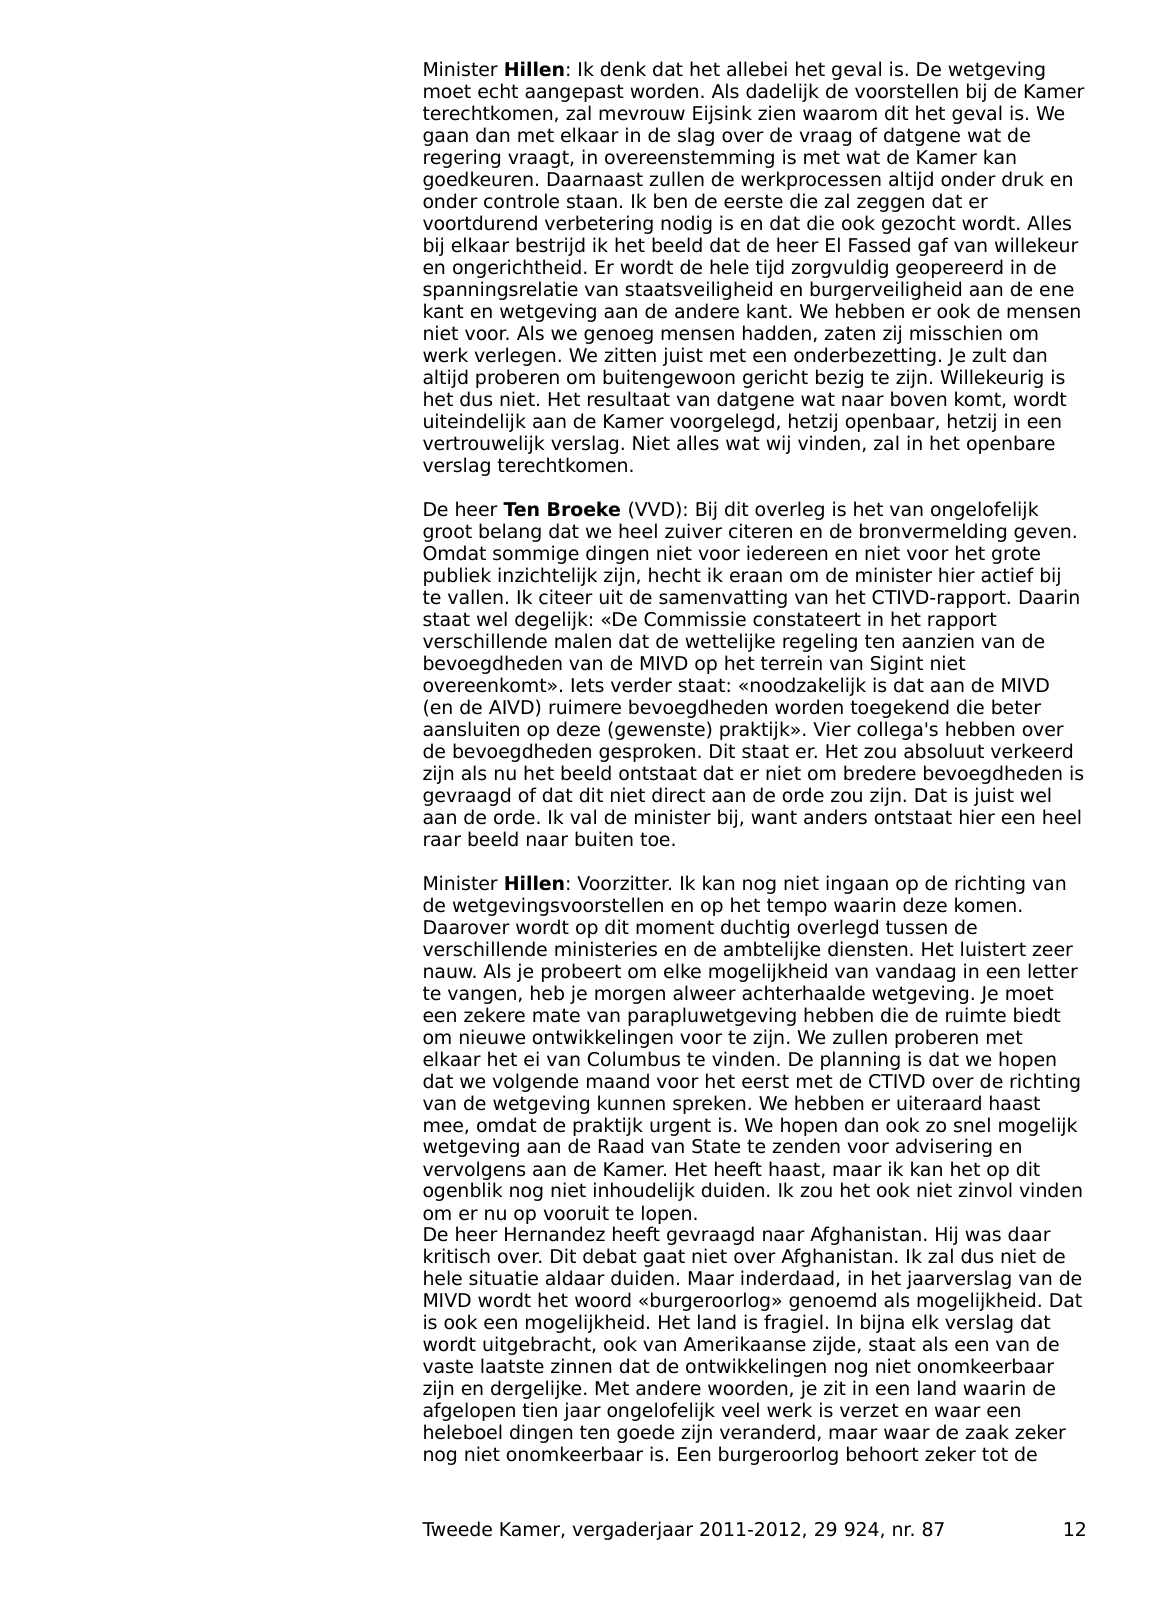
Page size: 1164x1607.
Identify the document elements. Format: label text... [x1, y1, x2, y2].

text Minister Hillen: Voorzitter. Ik kan nog niet ingaan op de richting van de wetgevingsvoorstellen en op het tempo waarin deze komen. Daarover wordt op dit moment duchtig overlegd tussen de verschillende ministeries en de ambtelijke diensten. Het luistert zeer nauw. Als je probeert om elke mogelijkheid van vandaag in een letter te vangen, heb je morgen alweer achterhaalde wetgeving. Je moet een zekere mate van parapluwetgeving hebben die de ruimte biedt om nieuwe ontwikkelingen voor te zijn. We zullen proberen met elkaar het ei van Columbus te vinden. De planning is dat we hopen dat we volgende maand voor het eerst met de CTIVD over de richting van de wetgeving kunnen spreken. We hebben er uiteraard haast mee, omdat de praktijk urgent is. We hopen dan ook zo snel mogelijk wetgeving aan de Raad van State te zenden voor advisering en vervolgens aan de Kamer. Het heeft haast, maar ik kan het op dit ogenblik nog niet inhoudelijk duiden. Ik zou het ook niet zinvol vinden om er nu op vooruit te lopen. [422, 873, 1087, 1224]
text De heer Hernandez heeft gevraagd naar Afghanistan. Hij was daar kritisch over. Dit debat gaat niet over Afghanistan. Ik zal dus niet de hele situatie aldaar duiden. Maar inderdaad, in het jaarverslag van de MIVD wordt het woord «burgeroorlog» genoemd als mogelijkheid. Dat is ook een mogelijkheid. Het land is fragiel. In bijna elk verslag dat wordt uitgebracht, ook van Amerikaanse zijde, staat als een van de vaste laatste zinnen dat de ontwikkelingen nog niet onomkeerbaar zijn en dergelijke. Met andere woorden, je zit in een land waarin de afgelopen tien jaar ongelofelijk veel werk is verzet en waar een heleboel dingen ten goede zijn veranderd, maar waar de zaak zeker nog niet onomkeerbaar is. Een burgeroorlog behoort zeker tot de [422, 1224, 1087, 1466]
text De heer Ten Broeke (VVD): Bij dit overleg is het van ongelofelijk groot belang dat we heel zuiver citeren en de bronvermelding geven. Omdat sommige dingen niet voor iedereen en niet voor het grote publiek inzichtelijk zijn, hecht ik eraan om de minister hier actief bij te vallen. Ik citeer uit de samenvatting van het CTIVD-rapport. Daarin staat wel degelijk: «De Commissie constateert in het rapport verschillende malen dat de wettelijke regeling ten aanzien van de bevoegdheden van de MIVD op het terrein van Sigint niet overeenkomt». Iets verder staat: «noodzakelijk is dat aan de MIVD (en de AIVD) ruimere bevoegdheden worden toegekend die beter aansluiten op deze (gewenste) praktijk». Vier collega's hebben over de bevoegdheden gesproken. Dit staat er. Het zou absoluut verkeerd zijn als nu het beeld ontstaat dat er niet om bredere bevoegdheden is gevraagd of dat dit niet direct aan de orde zou zijn. Dat is juist wel aan de orde. Ik val de minister bij, want anders ontstaat hier een heel raar beeld naar buiten toe. [422, 499, 1087, 851]
text Minister Hillen: Ik denk dat het allebei het geval is. De wetgeving moet echt aangepast worden. Als dadelijk de voorstellen bij de Kamer terechtkomen, zal mevrouw Eijsink zien waarom dit het geval is. We gaan dan met elkaar in de slag over de vraag of datgene wat de regering vraagt, in overeenstemming is met wat de Kamer kan goedkeuren. Daarnaast zullen de werkprocessen altijd onder druk en onder controle staan. Ik ben de eerste die zal zeggen dat er voortdurend verbetering nodig is en dat die ook gezocht wordt. Alles bij elkaar bestrijd ik het beeld dat de heer El Fassed gaf van willekeur en ongerichtheid. Er wordt de hele tijd zorgvuldig geopereerd in de spanningsrelatie van staatsveiligheid en burgerveiligheid aan de ene kant en wetgeving aan de andere kant. We hebben er ook de mensen niet voor. Als we genoeg mensen hadden, zaten zij misschien om werk verlegen. We zitten juist met een onderbezetting. Je zult dan altijd proberen om buitengewoon gericht bezig te zijn. Willekeurig is het dus niet. Het resultaat van datgene wat naar boven komt, wordt uiteindelijk aan de Kamer voorgelegd, hetzij openbaar, hetzij in een vertrouwelijk verslag. Niet alles wat wij vinden, zal in het openbare verslag terechtkomen. [422, 59, 1087, 477]
